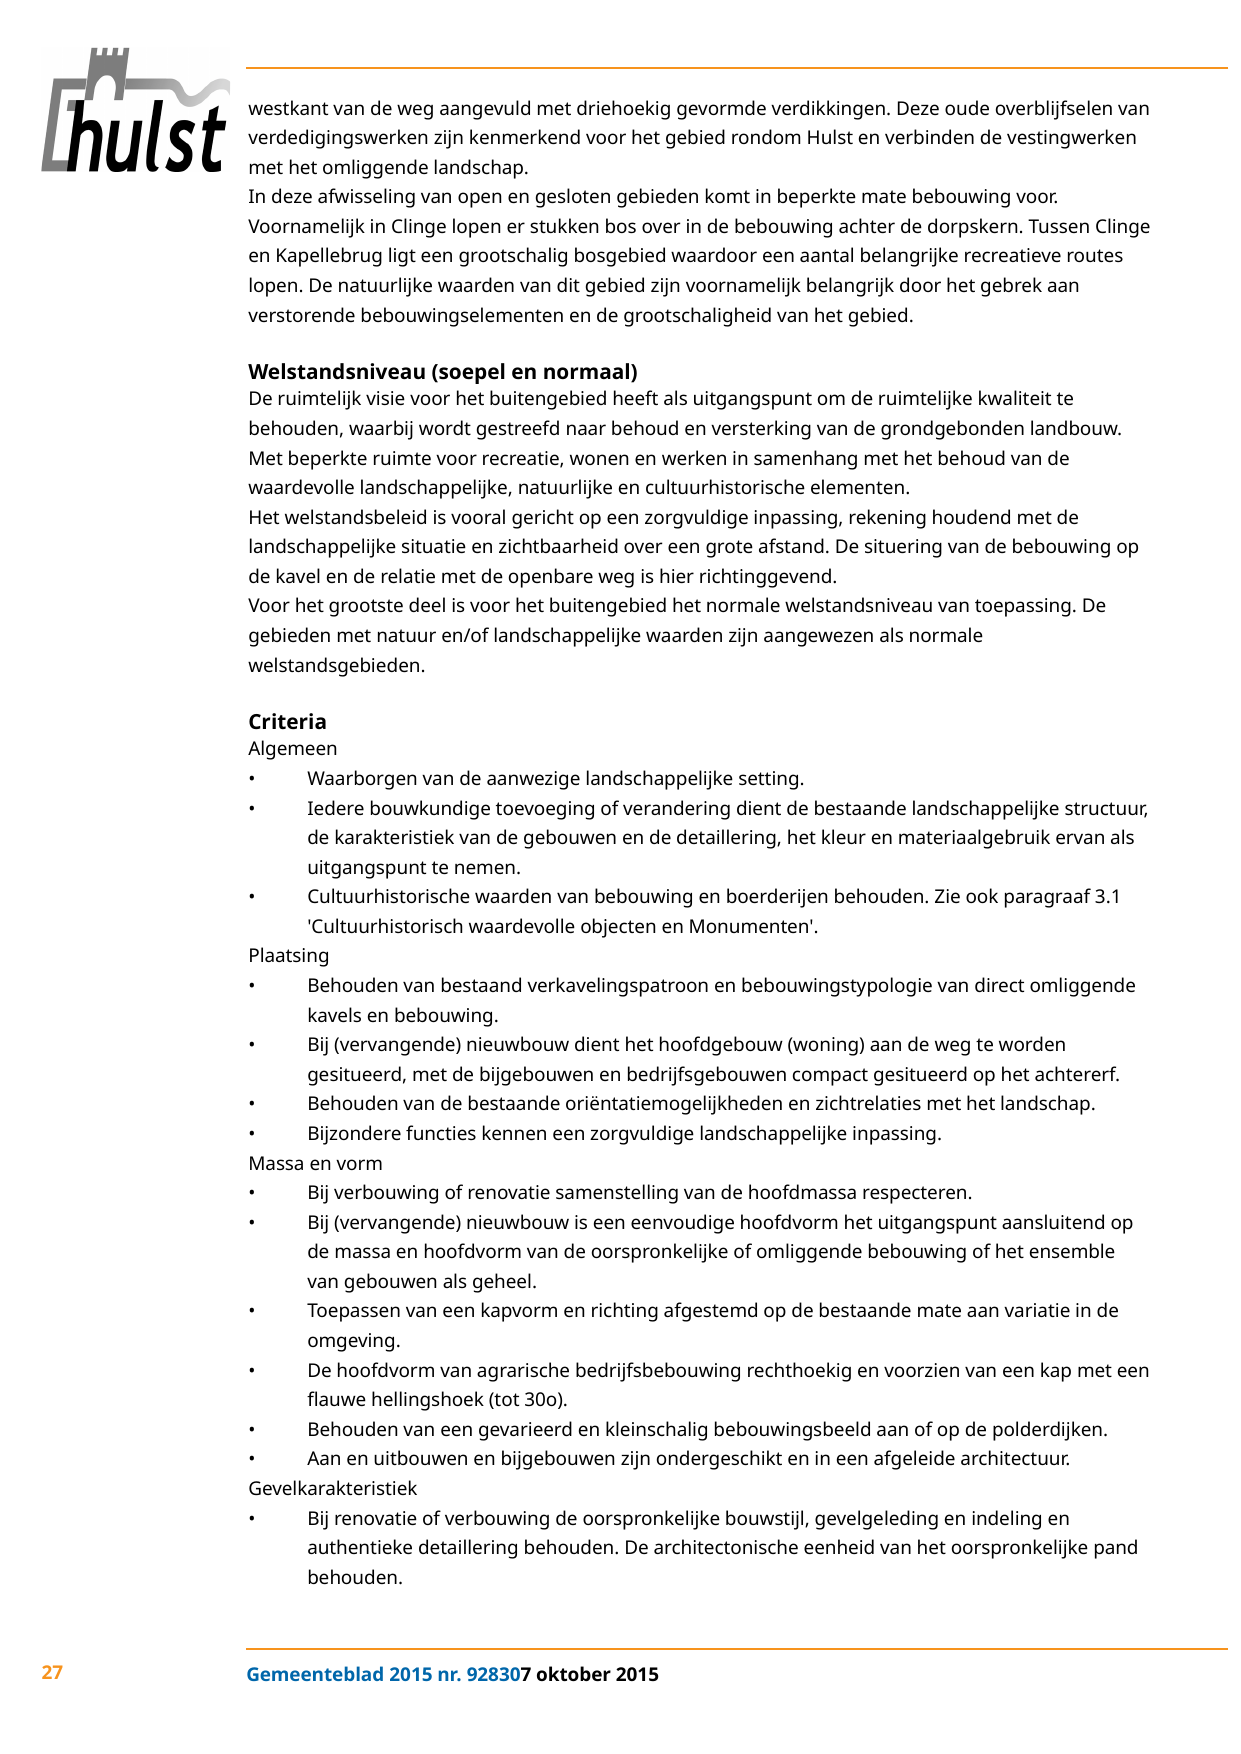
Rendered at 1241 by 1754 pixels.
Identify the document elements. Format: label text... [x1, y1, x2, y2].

text Plaatsing [248, 943, 1152, 968]
text westkant van de weg aangevuld met driehoekig gevormde verdikkingen. Deze oude overblijfselen van verdedigingswerken zijn kenmerkend voor het gebied rondom Hulst en verbinden de vestingwerken met het omliggende landschap. [248, 95, 1152, 180]
list Behouden van de bestaande oriëntatiemogelijkheden en zichtrelaties met het landschap. [248, 1091, 1152, 1116]
list Aan en uitbouwen en bijgebouwen zijn ondergeschikt en in een afgeleide architectuur. [248, 1446, 1152, 1471]
list Bij renovatie of verbouwing de oorspronkelijke bouwstijl, gevelgeleding en indeling en authentieke detaillering behouden. De architectonische eenheid van het oorspronkelijke pand behouden. [248, 1505, 1152, 1590]
list Behouden van bestaand verkavelingspatroon en bebouwingstypologie van direct omliggende kavels en bebouwing. [248, 972, 1152, 1028]
list Bij (vervangende) nieuwbouw dient het hoofdgebouw (woning) aan de weg te worden gesitueerd, met de bijgebouwen en bedrijfsgebouwen compact gesitueerd op het achtererf. [248, 1031, 1152, 1087]
list Cultuurhistorische waarden van bebouwing en boerderijen behouden. Zie ook paragraaf 3.1 'Cultuurhistorisch waardevolle objecten en Monumenten'. [248, 883, 1152, 939]
text Het welstandsbeleid is vooral gericht op een zorgvuldige inpassing, rekening houdend met de landschappelijke situatie en zichtbaarheid over een grote afstand. De situering van de bebouwing op de kavel en de relatie met de openbare weg is hier richtinggevend. [248, 504, 1152, 589]
text Voor het grootste deel is voor het buitengebied het normale welstandsniveau van toepassing. De gebieden met natuur en/of landschappelijke waarden zijn aangewezen als normale welstandsgebieden. [248, 593, 1152, 678]
list Iedere bouwkundige toevoeging of verandering dient de bestaande landschappelijke structuur, de karakteristiek van de gebouwen en de detaillering, het kleur en materiaalgebruik ervan als uitgangspunt te nemen. [248, 795, 1152, 880]
list De hoofdvorm van agrarische bedrijfsbebouwing rechthoekig en voorzien van een kap met een flauwe hellingshoek (tot 30o). [248, 1357, 1152, 1412]
text Gevelkarakteristiek [248, 1475, 1152, 1501]
text Welstandsniveau (soepel en normaal) [248, 357, 1152, 386]
list Bij verbouwing of renovatie samenstelling van de hoofdmassa respecteren. [248, 1179, 1152, 1205]
list Bij (vervangende) nieuwbouw is een eenvoudige hoofdvorm het uitgangspunt aansluitend op de massa en hoofdvorm van de oorspronkelijke of omliggende bebouwing of het ensemble van gebouwen als geheel. [248, 1209, 1152, 1294]
text Algemeen [248, 736, 1152, 761]
list Waarborgen van de aanwezige landschappelijke setting. [248, 765, 1152, 791]
text Criteria [248, 707, 1152, 736]
list Behouden van een gevarieerd en kleinschalig bebouwingsbeeld aan of op de polderdijken. [248, 1416, 1152, 1442]
text In deze afwisseling van open en gesloten gebieden komt in beperkte mate bebouwing voor. Voornamelijk in Clinge lopen er stukken bos over in de bebouwing achter de dorpskern. Tussen Clinge en Kapellebrug ligt een grootschalig bosgebied waardoor een aantal belangrijke recreatieve routes lopen. De natuurlijke waarden van dit gebied zijn voornamelijk belangrijk door het gebrek aan verstorende bebouwingselementen en de grootschaligheid van het gebied. [248, 183, 1152, 328]
picture [41, 47, 231, 172]
text De ruimtelijk visie voor het buitengebied heeft als uitgangspunt om de ruimtelijke kwaliteit te behouden, waarbij wordt gestreefd naar behoud en versterking van de grondgebonden landbouw. Met beperkte ruimte voor recreatie, wonen en werken in samenhang met het behoud van de waardevolle landschappelijke, natuurlijke en cultuurhistorische elementen. [248, 386, 1152, 500]
text Massa en vorm [248, 1150, 1152, 1176]
list Toepassen van een kapvorm en richting afgestemd op de bestaande mate aan variatie in de omgeving. [248, 1298, 1152, 1353]
list Bijzondere functies kennen een zorgvuldige landschappelijke inpassing. [248, 1120, 1152, 1146]
